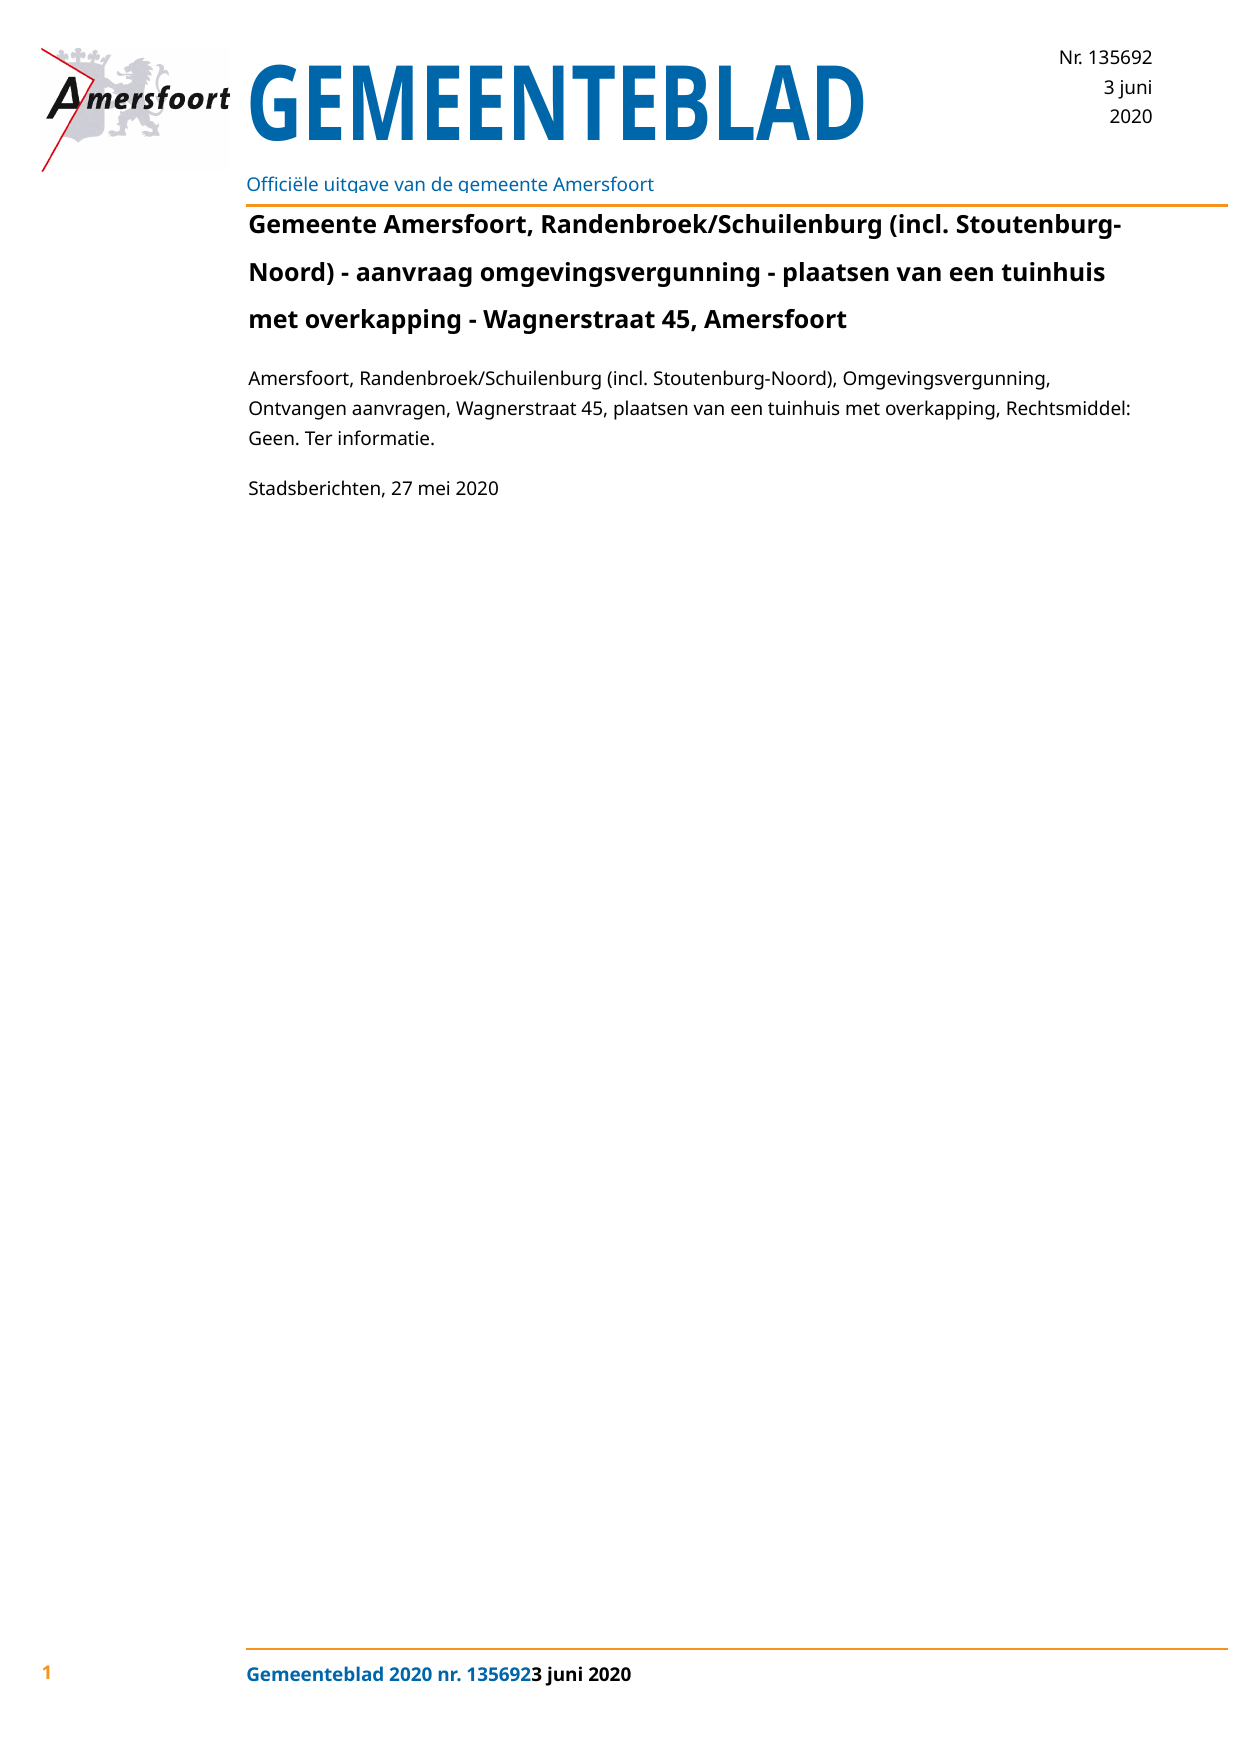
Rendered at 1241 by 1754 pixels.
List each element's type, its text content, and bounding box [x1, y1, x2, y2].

text Stadsberichten, 27 mei 2020 [248, 475, 1152, 501]
picture [41, 47, 231, 172]
text Amersfoort, Randenbroek/Schuilenburg (incl. Stoutenburg-Noord), Omgevingsvergunning, Ontvangen aanvragen, Wagnerstraat 45, plaatsen van een tuinhuis met overkapping, Rechtsmiddel: Geen. Ter informatie. [248, 366, 1152, 450]
text Gemeente Amersfoort, Randenbroek/Schuilenburg (incl. Stoutenburg-Noord) - aanvraag omgevingsvergunning - plaatsen van een tuinhuis met overkapping - Wagnerstraat 45, Amersfoort [248, 207, 1152, 336]
